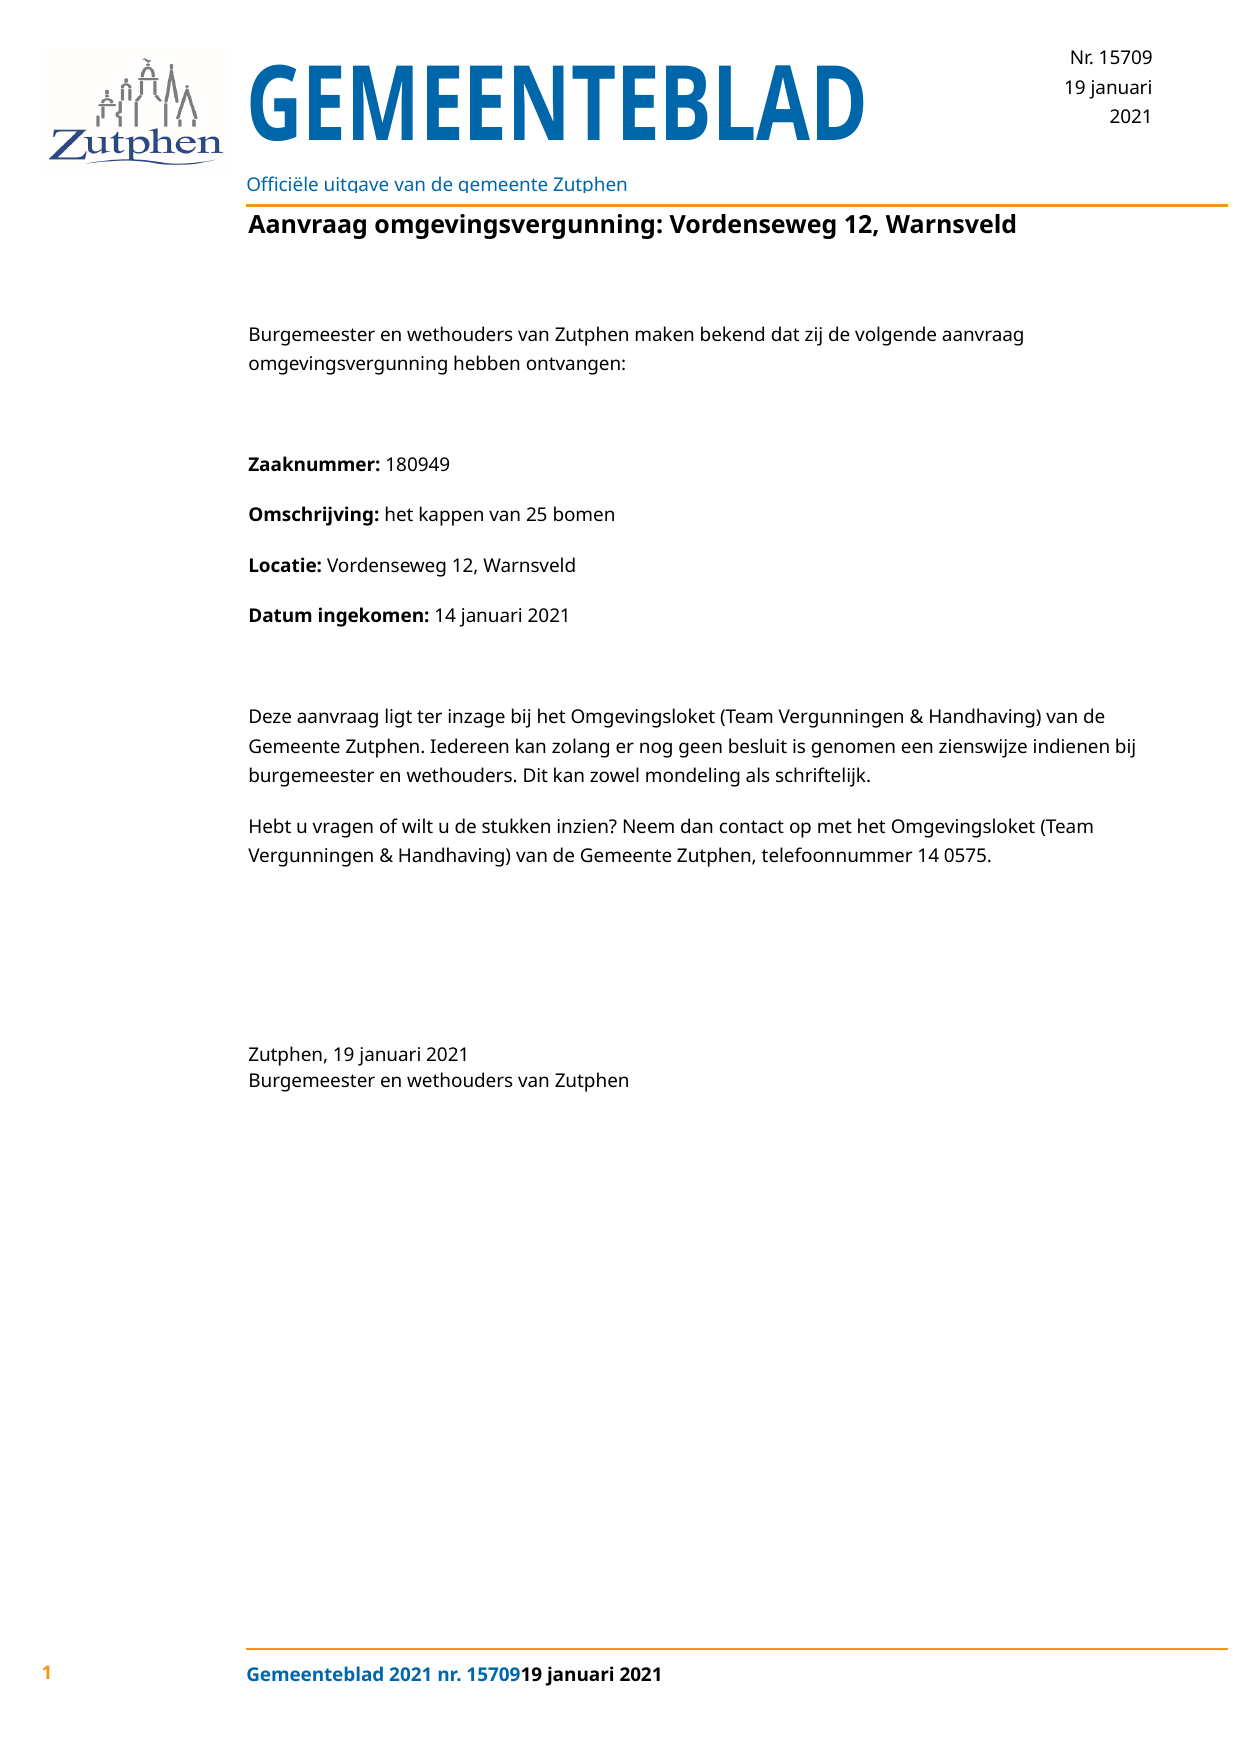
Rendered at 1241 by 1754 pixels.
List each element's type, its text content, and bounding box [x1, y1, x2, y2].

text Burgemeester en wethouders van Zutphen [248, 1067, 1152, 1093]
text Hebt u vragen of wilt u de stukken inzien? Neem dan contact op met het Omgevingsloket (Team Vergunningen & Handhaving) van de Gemeente Zutphen, telefoonnummer 14 0575. [248, 813, 1152, 868]
text Zaaknummer: 180949 [248, 451, 1152, 477]
text Burgemeester en wethouders van Zutphen maken bekend dat zij de volgende aanvraag omgevingsvergunning hebben ontvangen: [248, 321, 1152, 376]
text Zutphen, 19 januari 2021 [248, 1041, 1152, 1067]
text Omschrijving: het kappen van 25 bomen [248, 502, 1152, 527]
text Datum ingekomen: 14 januari 2021 [248, 602, 1152, 628]
text Deze aanvraag ligt ter inzage bij het Omgevingsloket (Team Vergunningen & Handhaving) van de Gemeente Zutphen. Iedereen kan zolang er nog geen besluit is genomen een zienswijze indienen bij burgemeester en wethouders. Dit kan zowel mondeling als schriftelijk. [248, 703, 1152, 788]
text Locatie: Vordenseweg 12, Warnsveld [248, 552, 1152, 578]
picture [41, 47, 231, 172]
text Aanvraag omgevingsvergunning: Vordenseweg 12, Warnsveld [248, 207, 1152, 241]
